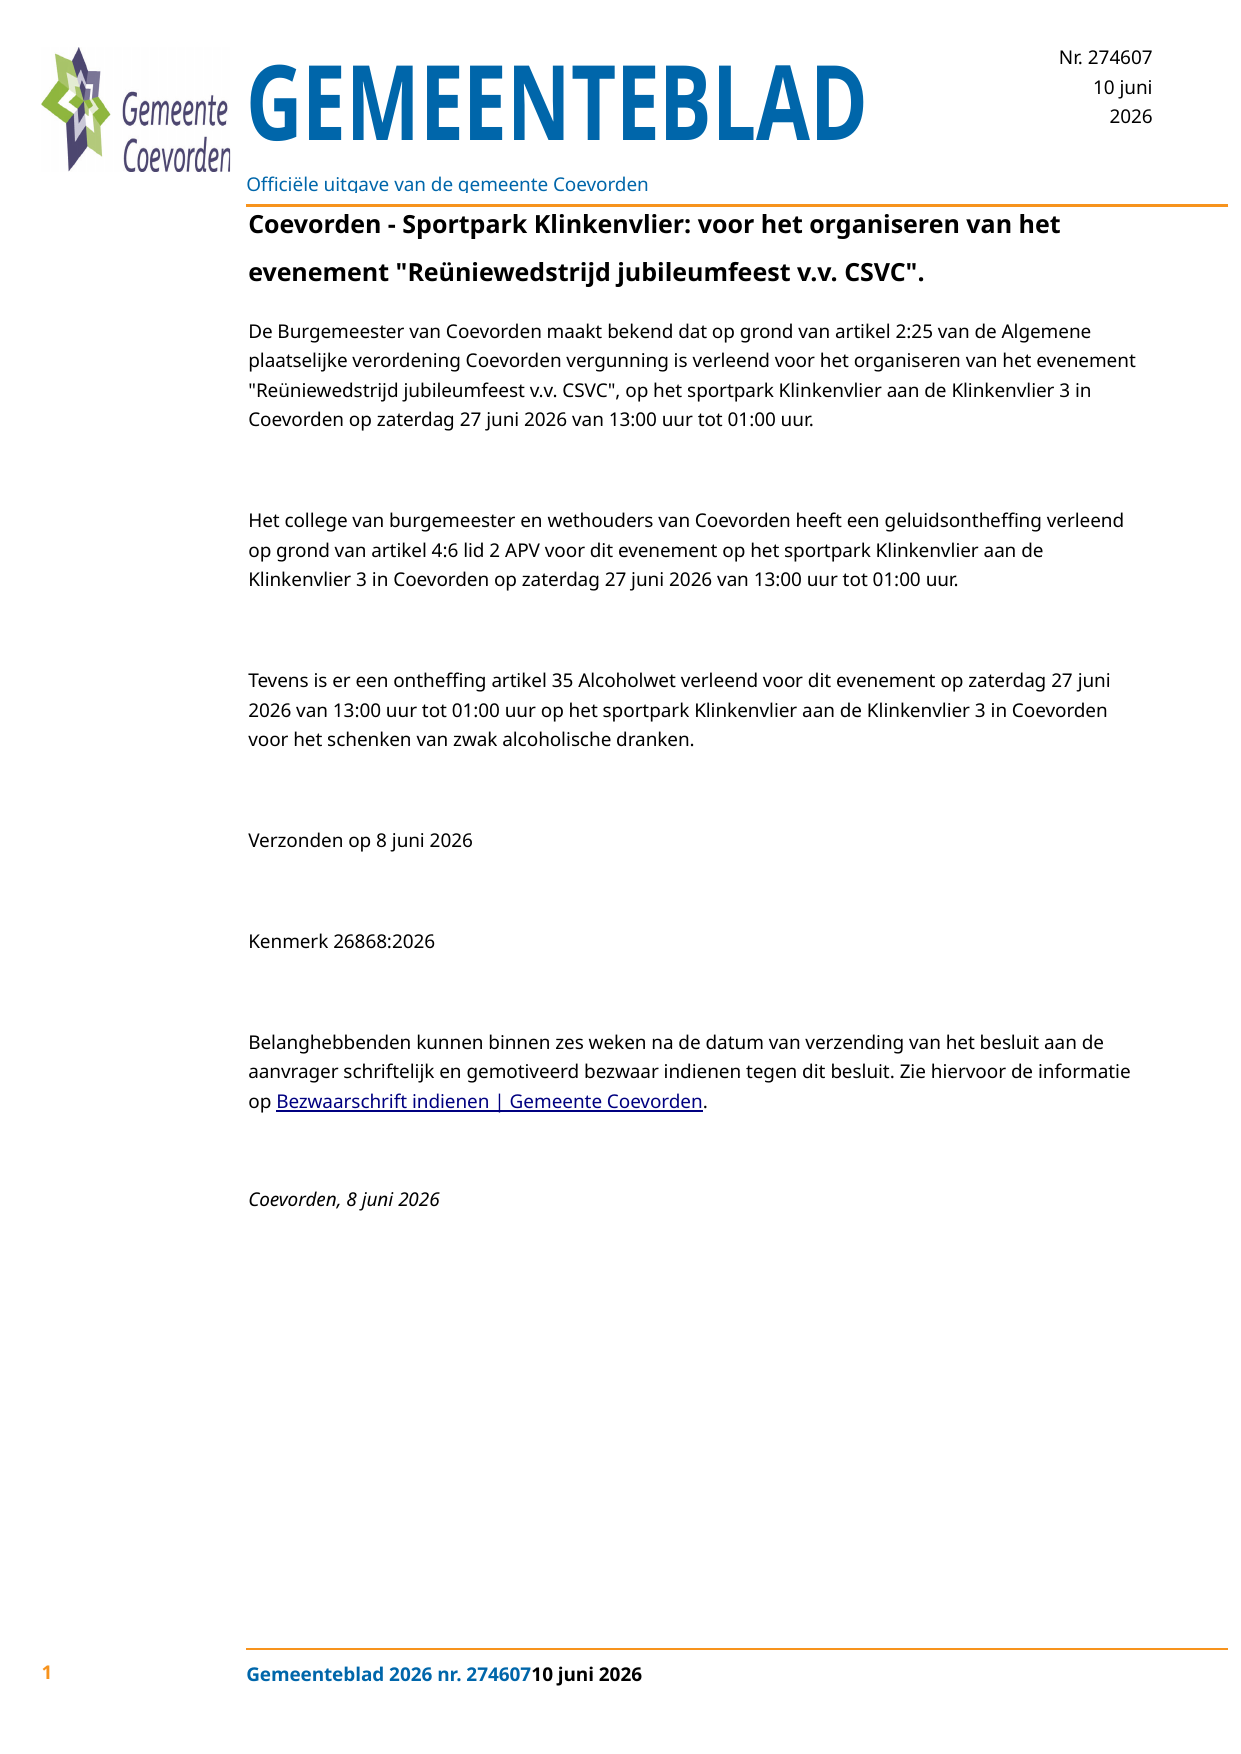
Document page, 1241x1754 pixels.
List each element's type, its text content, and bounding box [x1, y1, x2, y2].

text Tevens is er een ontheffing artikel 35 Alcoholwet verleend voor dit evenement op zaterdag 27 juni 2026 van 13:00 uur tot 01:00 uur op het sportpark Klinkenvlier aan de Klinkenvlier 3 in Coevorden voor het schenken van zwak alcoholische dranken. [248, 667, 1152, 752]
picture [41, 47, 231, 172]
text Verzonden op 8 juni 2026 [248, 827, 1152, 853]
text Kenmerk 26868:2026 [248, 928, 1152, 954]
text Het college van burgemeester en wethouders van Coevorden heeft een geluidsontheffing verleend op grond van artikel 4:6 lid 2 APV voor dit evenement op het sportpark Klinkenvlier aan de Klinkenvlier 3 in Coevorden op zaterdag 27 juni 2026 van 13:00 uur tot 01:00 uur. [248, 507, 1152, 592]
text Coevorden - Sportpark Klinkenvlier: voor het organiseren van het evenement "Reüniewedstrijd jubileumfeest v.v. CSVC". [248, 207, 1152, 288]
text Belanghebbenden kunnen binnen zes weken na de datum van verzending van het besluit aan de aanvrager schriftelijk en gemotiveerd bezwaar indienen tegen dit besluit. Zie hiervoor de informatie op Bezwaarschrift indienen | Gemeente Coevorden. [248, 1029, 1152, 1114]
text Coevorden, 8 juni 2026 [248, 1187, 1152, 1212]
text De Burgemeester van Coevorden maakt bekend dat op grond van artikel 2:25 van de Algemene plaatselijke verordening Coevorden vergunning is verleend voor het organiseren van het evenement "Reüniewedstrijd jubileumfeest v.v. CSVC", op het sportpark Klinkenvlier aan de Klinkenvlier 3 in Coevorden op zaterdag 27 juni 2026 van 13:00 uur tot 01:00 uur. [248, 318, 1152, 432]
